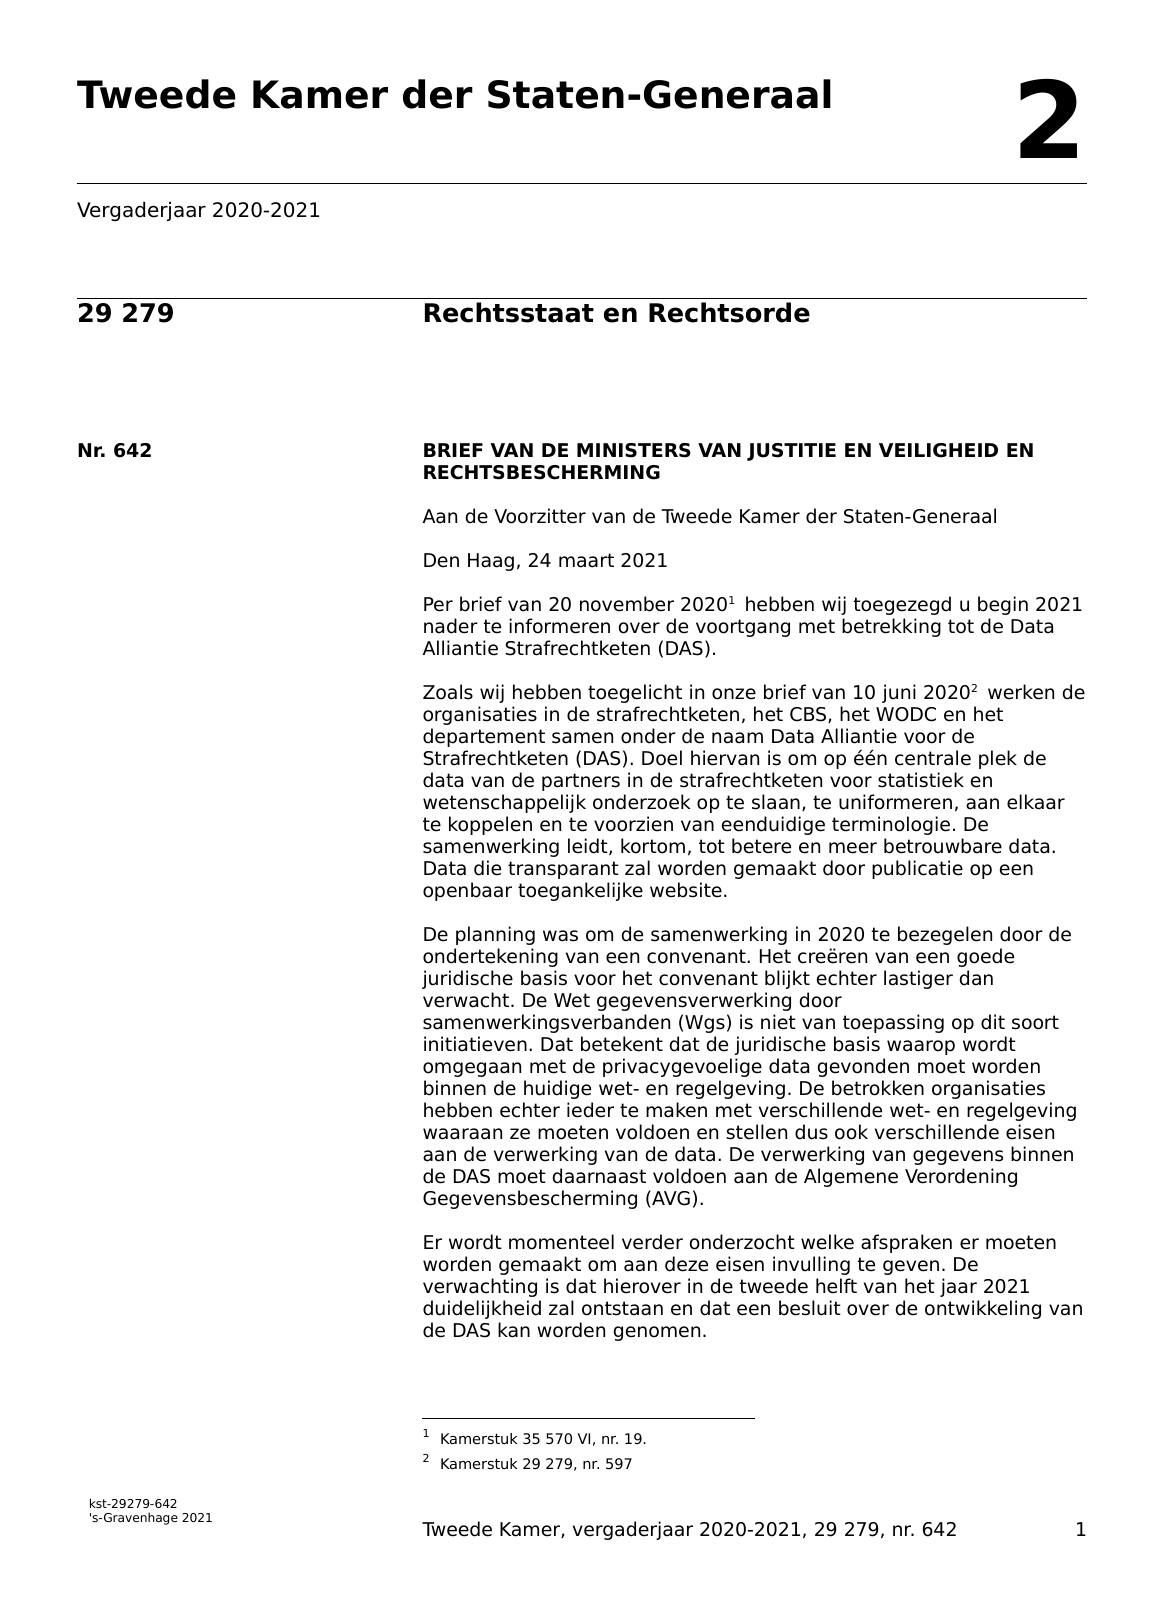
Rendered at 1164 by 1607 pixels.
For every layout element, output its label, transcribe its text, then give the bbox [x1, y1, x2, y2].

text Kamerstuk 29 279, nr. 597 [422, 1452, 1087, 1474]
text Den Haag, 24 maart 2021 [422, 550, 1087, 572]
text Per brief van 20 november 2020 hebben wij toegezegd u begin 2021 nader te informeren over de voortgang met betrekking tot de Data Alliantie Strafrechtketen (DAS). [422, 594, 1087, 660]
text Er wordt momenteel verder onderzocht welke afspraken er moeten worden gemaakt om aan deze eisen invulling te geven. De verwachting is dat hierover in de tweede helft van het jaar 2021 duidelijkheid zal ontstaan en dat een besluit over de ontwikkeling van de DAS kan worden genomen. [422, 1232, 1087, 1342]
text De planning was om de samenwerking in 2020 te bezegelen door de ondertekening van een convenant. Het creëren van een goede juridische basis voor het convenant blijkt echter lastiger dan verwacht. De Wet gegevensverwerking door samenwerkingsverbanden (Wgs) is niet van toepassing op dit soort initiatieven. Dat betekent dat de juridische basis waarop wordt omgegaan met de privacygevoelige data gevonden moet worden binnen de huidige wet- en regelgeving. De betrokken organisaties hebben echter ieder te maken met verschillende wet- en regelgeving waaraan ze moeten voldoen en stellen dus ook verschillende eisen aan de verwerking van de data. De verwerking van gegevens binnen de DAS moet daarnaast voldoen aan de Algemene Verordening Gegevensbescherming (AVG). [422, 924, 1087, 1210]
text kst-29279-642 [88, 1497, 323, 1511]
table_header 2 [886, 59, 1087, 183]
text 's-Gravenhage 2021 [88, 1511, 323, 1525]
table_cell Vergaderjaar 2020-2021 [77, 184, 1087, 298]
text Zoals wij hebben toegelicht in onze brief van 10 juni 2020 werken de organisaties in de strafrechtketen, het CBS, het WODC en het departement samen onder de naam Data Alliantie voor de Strafrechtketen (DAS). Doel hiervan is om op één centrale plek de data van de partners in de strafrechtketen voor statistiek en wetenschappelijk onderzoek op te slaan, te uniformeren, aan elkaar te koppelen en te voorzien van eenduidige terminologie. De samenwerking leidt, kortom, tot betere en meer betrouwbare data. Data die transparant zal worden gemaakt door publicatie op een openbaar toegankelijke website. [422, 682, 1087, 902]
text Aan de Voorzitter van de Tweede Kamer der Staten-Generaal [422, 506, 1087, 528]
table_header Tweede Kamer der Staten-Generaal [77, 59, 886, 183]
subtitle Nr. 642 BRIEF VAN DE MINISTERS VAN JUSTITIE EN VEILIGHEID EN RECHTSBESCHERMING [77, 440, 1087, 484]
text Kamerstuk 35 570 VI, nr. 19. [422, 1427, 1087, 1449]
subtitle 29 279 Rechtsstaat en Rechtsorde [77, 299, 1087, 329]
